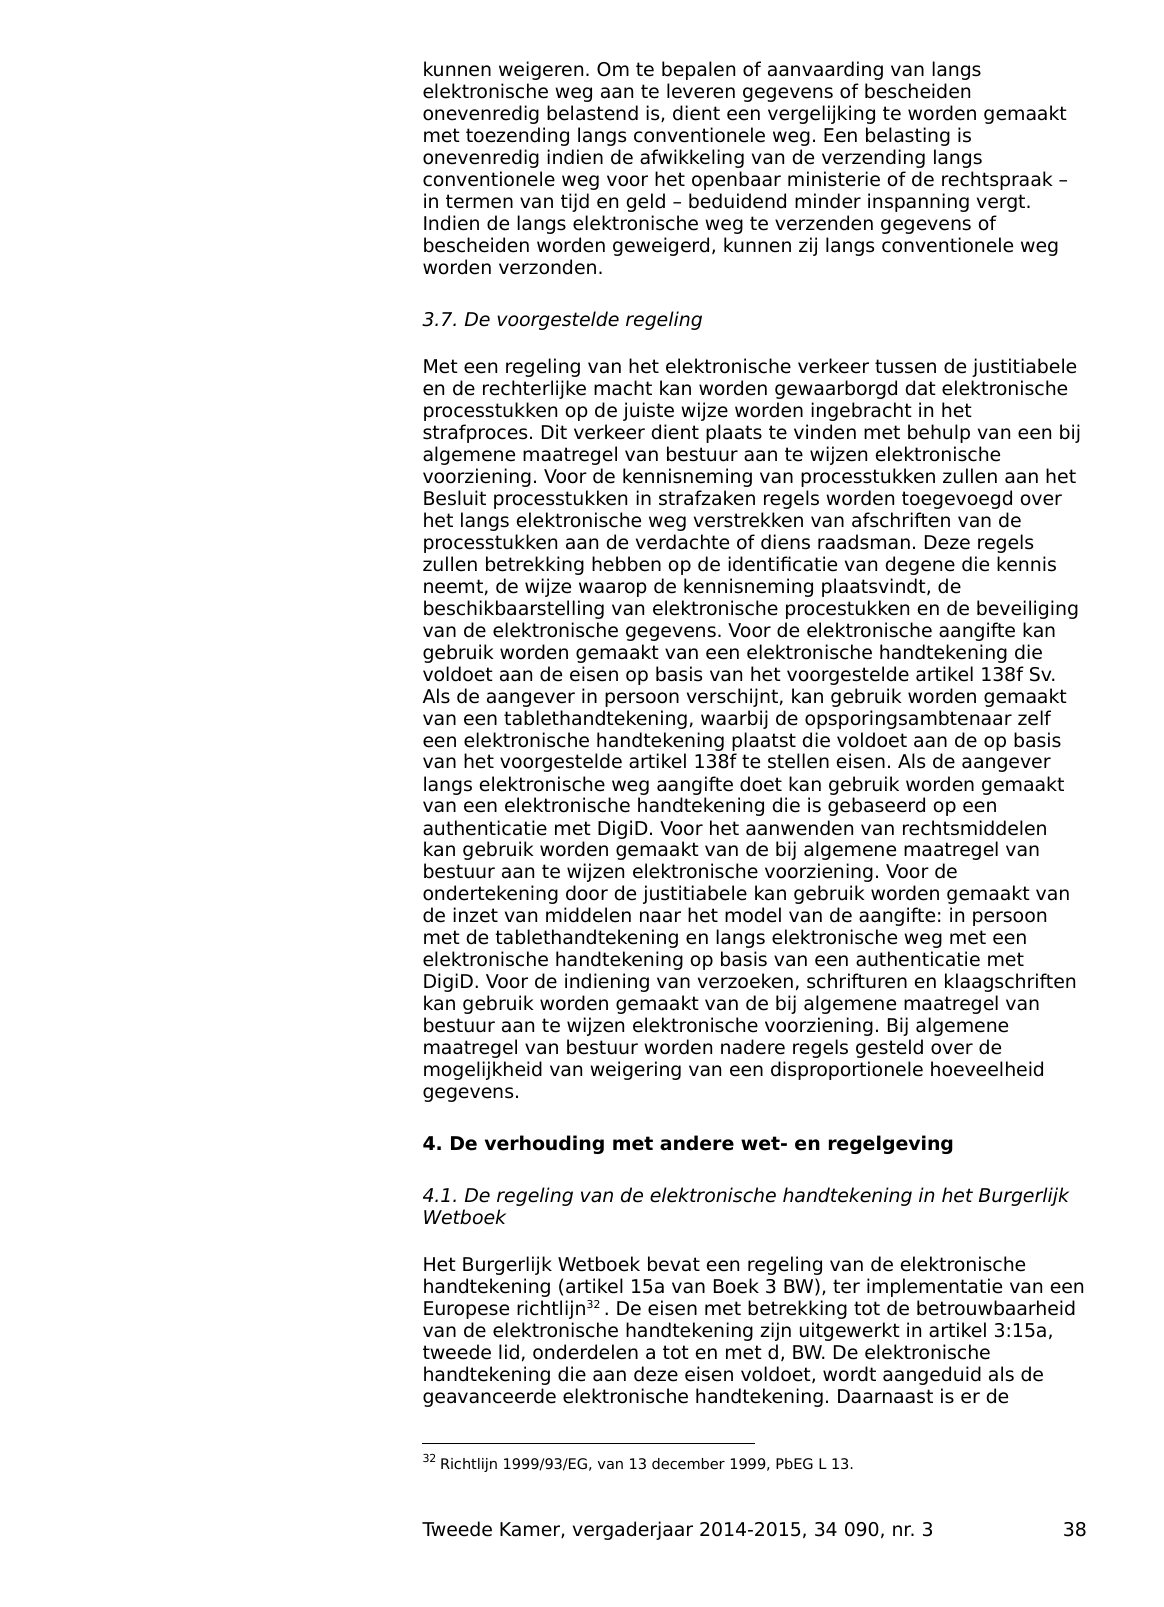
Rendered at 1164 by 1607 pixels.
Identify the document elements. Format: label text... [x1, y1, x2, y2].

subtitle 3.7. De voorgestelde regeling [422, 309, 1087, 331]
subtitle 4. De verhouding met andere wet- en regelgeving [422, 1133, 1087, 1155]
text Het Burgerlijk Wetboek bevat een regeling van de elektronische handtekening (artikel 15a van Boek 3 BW), ter implementatie van een Europese richtlijn. De eisen met betrekking tot de betrouwbaarheid van de elektronische handtekening zijn uitgewerkt in artikel 3:15a, tweede lid, onderdelen a tot en met d, BW. De elektronische handtekening die aan deze eisen voldoet, wordt aangeduid als de geavanceerde elektronische handtekening. Daarnaast is er de [422, 1254, 1087, 1408]
text Met een regeling van het elektronische verkeer tussen de justitiabele en de rechterlijke macht kan worden gewaarborgd dat elektronische processtukken op de juiste wijze worden ingebracht in het strafproces. Dit verkeer dient plaats te vinden met behulp van een bij algemene maatregel van bestuur aan te wijzen elektronische voorziening. Voor de kennisneming van processtukken zullen aan het Besluit processtukken in strafzaken regels worden toegevoegd over het langs elektronische weg verstrekken van afschriften van de processtukken aan de verdachte of diens raadsman. Deze regels zullen betrekking hebben op de identificatie van degene die kennis neemt, de wijze waarop de kennisneming plaatsvindt, de beschikbaarstelling van elektronische procestukken en de beveiliging van de elektronische gegevens. Voor de elektronische aangifte kan gebruik worden gemaakt van een elektronische handtekening die voldoet aan de eisen op basis van het voorgestelde artikel 138f Sv. Als de aangever in persoon verschijnt, kan gebruik worden gemaakt van een tablethandtekening, waarbij de opsporingsambtenaar zelf een elektronische handtekening plaatst die voldoet aan de op basis van het voorgestelde artikel 138f te stellen eisen. Als de aangever langs elektronische weg aangifte doet kan gebruik worden gemaakt van een elektronische handtekening die is gebaseerd op een authenticatie met DigiD. Voor het aanwenden van rechtsmiddelen kan gebruik worden gemaakt van de bij algemene maatregel van bestuur aan te wijzen elektronische voorziening. Voor de ondertekening door de justitiabele kan gebruik worden gemaakt van de inzet van middelen naar het model van de aangifte: in persoon met de tablethandtekening en langs elektronische weg met een elektronische handtekening op basis van een authenticatie met DigiD. Voor de indiening van verzoeken, schrifturen en klaagschriften kan gebruik worden gemaakt van de bij algemene maatregel van bestuur aan te wijzen elektronische voorziening. Bij algemene maatregel van bestuur worden nadere regels gesteld over de mogelijkheid van weigering van een disproportionele hoeveelheid gegevens. [422, 356, 1087, 1103]
subtitle 4.1. De regeling van de elektronische handtekening in het Burgerlijk Wetboek [422, 1185, 1087, 1229]
text kunnen weigeren. Om te bepalen of aanvaarding van langs elektronische weg aan te leveren gegevens of bescheiden onevenredig belastend is, dient een vergelijking te worden gemaakt met toezending langs conventionele weg. Een belasting is onevenredig indien de afwikkeling van de verzending langs conventionele weg voor het openbaar ministerie of de rechtspraak – in termen van tijd en geld – beduidend minder inspanning vergt. Indien de langs elektronische weg te verzenden gegevens of bescheiden worden geweigerd, kunnen zij langs conventionele weg worden verzonden. [422, 59, 1087, 279]
text Richtlijn 1999/93/EG, van 13 december 1999, PbEG L 13. [422, 1452, 1087, 1474]
